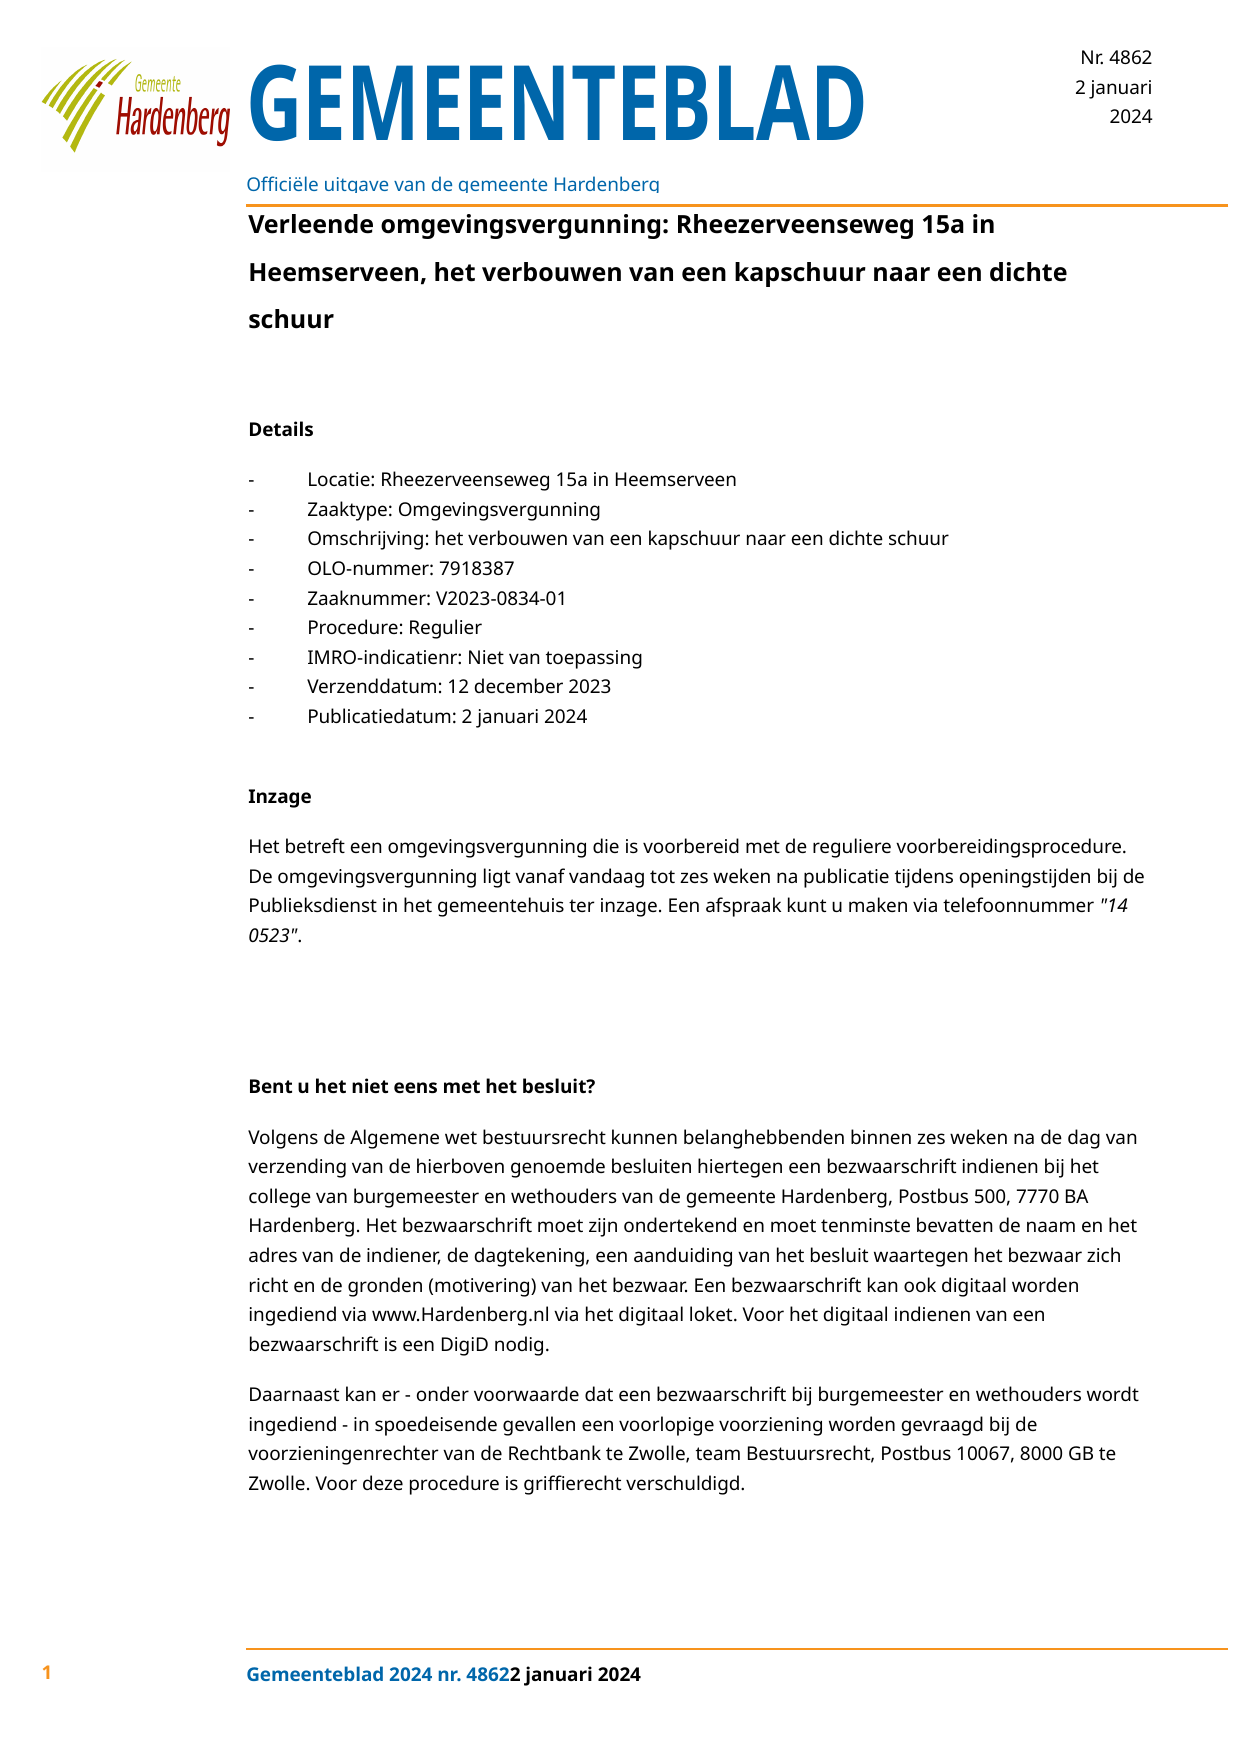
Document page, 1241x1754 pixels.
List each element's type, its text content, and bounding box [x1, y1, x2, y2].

text Details [248, 416, 1152, 442]
text Bent u het niet eens met het besluit? [248, 1073, 1152, 1099]
text Het betreft een omgevingsvergunning die is voorbereid met de reguliere voorbereidingsprocedure. De omgevingsvergunning ligt vanaf vandaag tot zes weken na publicatie tijdens openingstijden bij de Publieksdienst in het gemeentehuis ter inzage. Een afspraak kunt u maken via telefoonnummer "14 0523". [248, 833, 1152, 948]
list Locatie: Rheezerveenseweg 15a in Heemserveen [248, 466, 1152, 492]
text Volgens de Algemene wet bestuursrecht kunnen belanghebbenden binnen zes weken na de dag van verzending van de hierboven genoemde besluiten hiertegen een bezwaarschrift indienen bij het college van burgemeester en wethouders van de gemeente Hardenberg, Postbus 500, 7770 BA Hardenberg. Het bezwaarschrift moet zijn ondertekend en moet tenminste bevatten de naam en het adres van de indiener, de dagtekening, een aanduiding van het besluit waartegen het bezwaar zich richt en de gronden (motivering) van het bezwaar. Een bezwaarschrift kan ook digitaal worden ingediend via www.Hardenberg.nl via het digitaal loket. Voor het digitaal indienen van een bezwaarschrift is een DigiD nodig. [248, 1124, 1152, 1357]
list Publicatiedatum: 2 januari 2024 [248, 703, 1152, 729]
list OLO-nummer: 7918387 [248, 555, 1152, 581]
list Zaaknummer: V2023-0834-01 [248, 585, 1152, 610]
text Daarnaast kan er - onder voorwaarde dat een bezwaarschrift bij burgemeester en wethouders wordt ingediend - in spoedeisende gevallen een voorlopige voorziening worden gevraagd bij de voorzieningenrechter van de Rechtbank te Zwolle, team Bestuursrecht, Postbus 10067, 8000 GB te Zwolle. Voor deze procedure is griffierecht verschuldigd. [248, 1381, 1152, 1496]
list IMRO-indicatienr: Niet van toepassing [248, 644, 1152, 669]
list Verzenddatum: 12 december 2023 [248, 673, 1152, 699]
list Procedure: Regulier [248, 614, 1152, 640]
picture [41, 47, 231, 172]
text Verleende omgevingsvergunning: Rheezerveenseweg 15a in Heemserveen, het verbouwen van een kapschuur naar een dichte schuur [248, 207, 1152, 336]
list Zaaktype: Omgevingsvergunning [248, 496, 1152, 522]
text Inzage [248, 783, 1152, 809]
list Omschrijving: het verbouwen van een kapschuur naar een dichte schuur [248, 526, 1152, 551]
